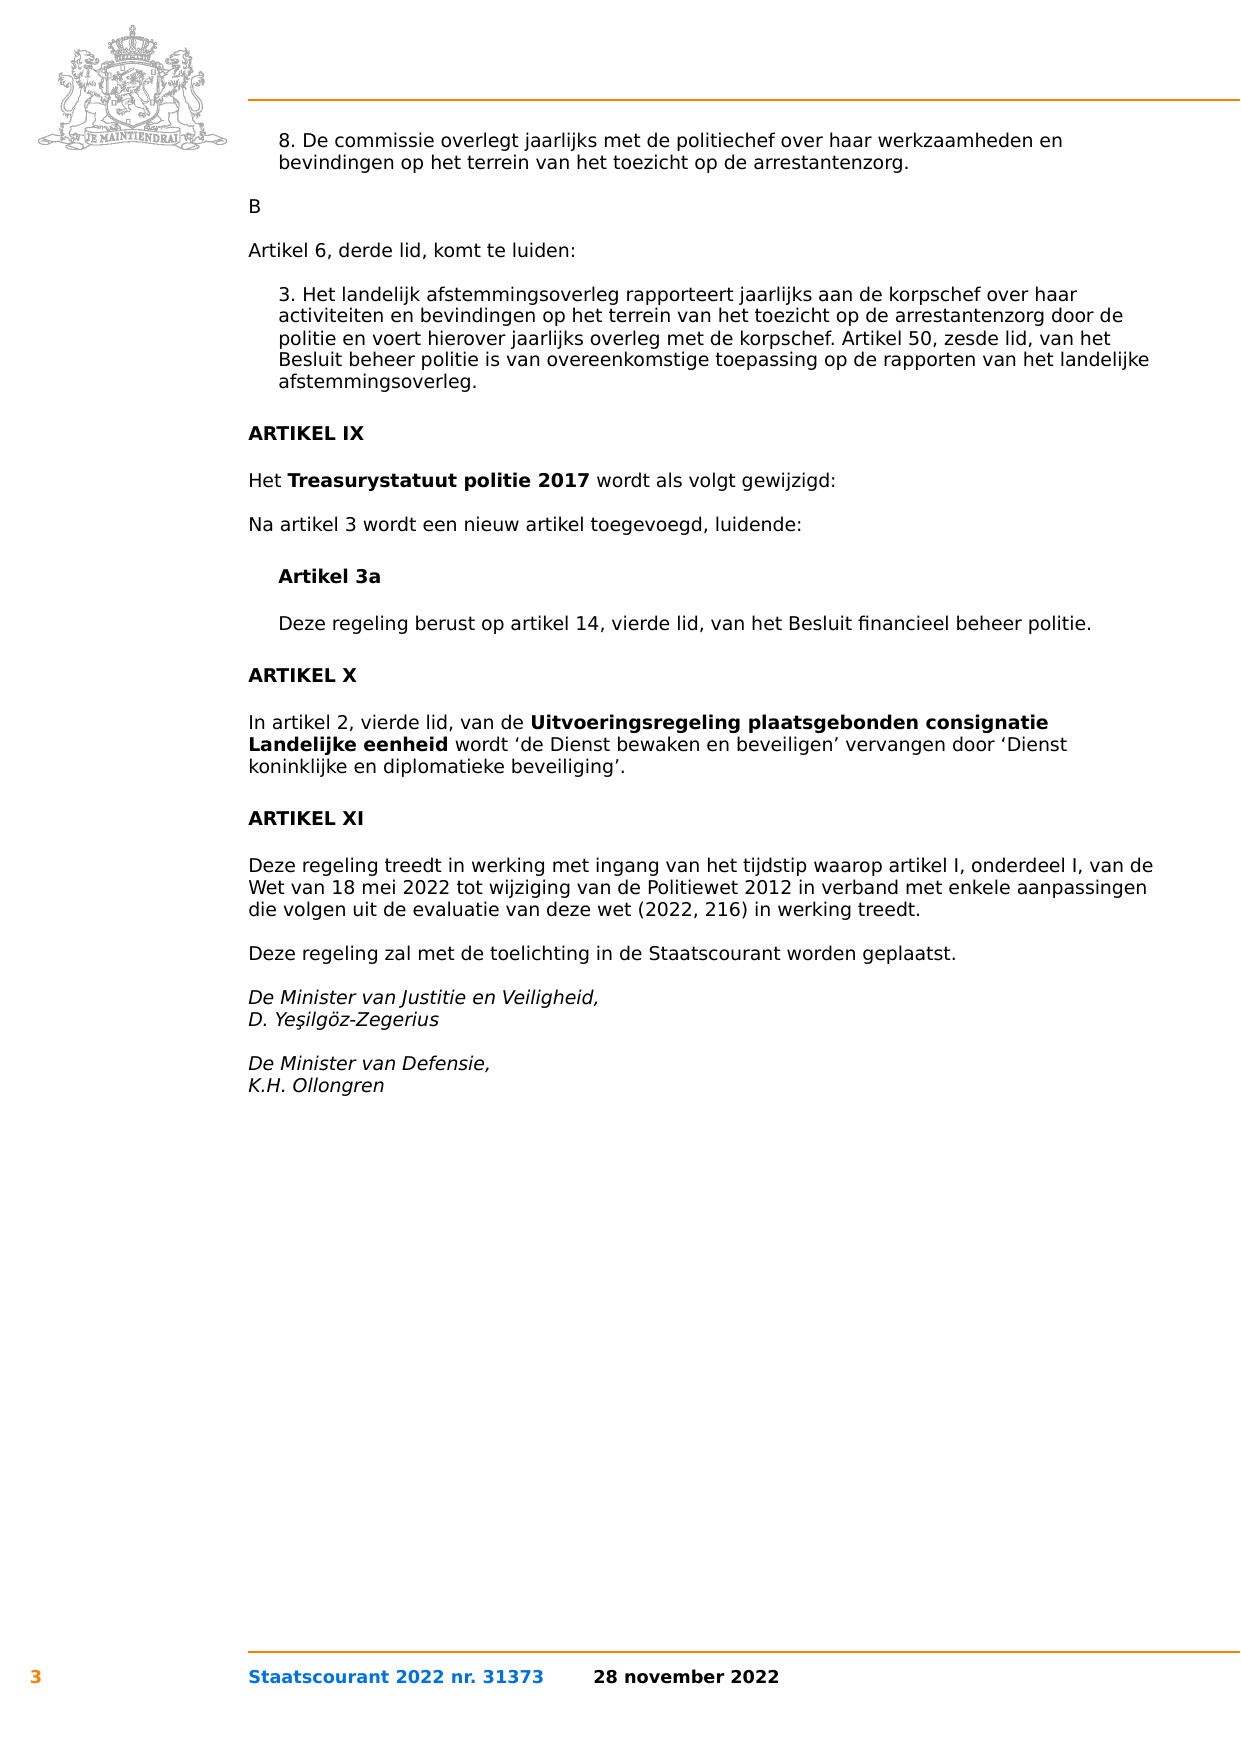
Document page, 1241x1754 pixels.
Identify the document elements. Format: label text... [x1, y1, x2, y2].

text Deze regeling zal met de toelichting in de Staatscourant worden geplaatst. [248, 943, 1163, 965]
text De Minister van Defensie, K.H. Ollongren [248, 1052, 1163, 1096]
text B [248, 196, 1163, 218]
text Het Treasurystatuut politie 2017 wordt als volgt gewijzigd: [248, 470, 1163, 492]
text De Minister van Justitie en Veiligheid, D. Yeşilgöz-Zegerius [248, 987, 1163, 1031]
text Artikel 6, derde lid, komt te luiden: [248, 239, 1163, 262]
text Deze regeling treedt in werking met ingang van het tijdstip waarop artikel I, onderdeel I, van de Wet van 18 mei 2022 tot wijziging van de Politiewet 2012 in verband met enkele aanpassingen die volgen uit de evaluatie van deze wet (2022, 216) in werking treedt. [248, 855, 1163, 921]
subtitle ARTIKEL X [248, 665, 1163, 687]
text 8. De commissie overlegt jaarlijks met de politiechef over haar werkzaamheden en bevindingen op het terrein van het toezicht op de arrestantenzorg. [278, 130, 1163, 174]
text Deze regeling berust op artikel 14, vierde lid, van het Besluit financieel beheer politie. [278, 613, 1163, 635]
subtitle ARTIKEL XI [248, 808, 1163, 830]
text In artikel 2, vierde lid, van de Uitvoeringsregeling plaatsgebonden consignatie Landelijke eenheid wordt ‘de Dienst bewaken en beveiligen’ vervangen door ‘Dienst koninklijke en diplomatieke beveiliging’. [248, 712, 1163, 778]
text Na artikel 3 wordt een nieuw artikel toegevoegd, luidende: [248, 514, 1163, 536]
picture [38, 25, 227, 150]
text 3. Het landelijk afstemmingsoverleg rapporteert jaarlijks aan de korpschef over haar activiteiten en bevindingen op het terrein van het toezicht op de arrestantenzorg door de politie en voert hierover jaarlijks overleg met de korpschef. Artikel 50, zesde lid, van het Besluit beheer politie is van overeenkomstige toepassing op de rapporten van het landelijke afstemmingsoverleg. [278, 283, 1163, 393]
subtitle ARTIKEL IX [248, 423, 1163, 445]
subtitle Artikel 3a [278, 566, 1163, 588]
